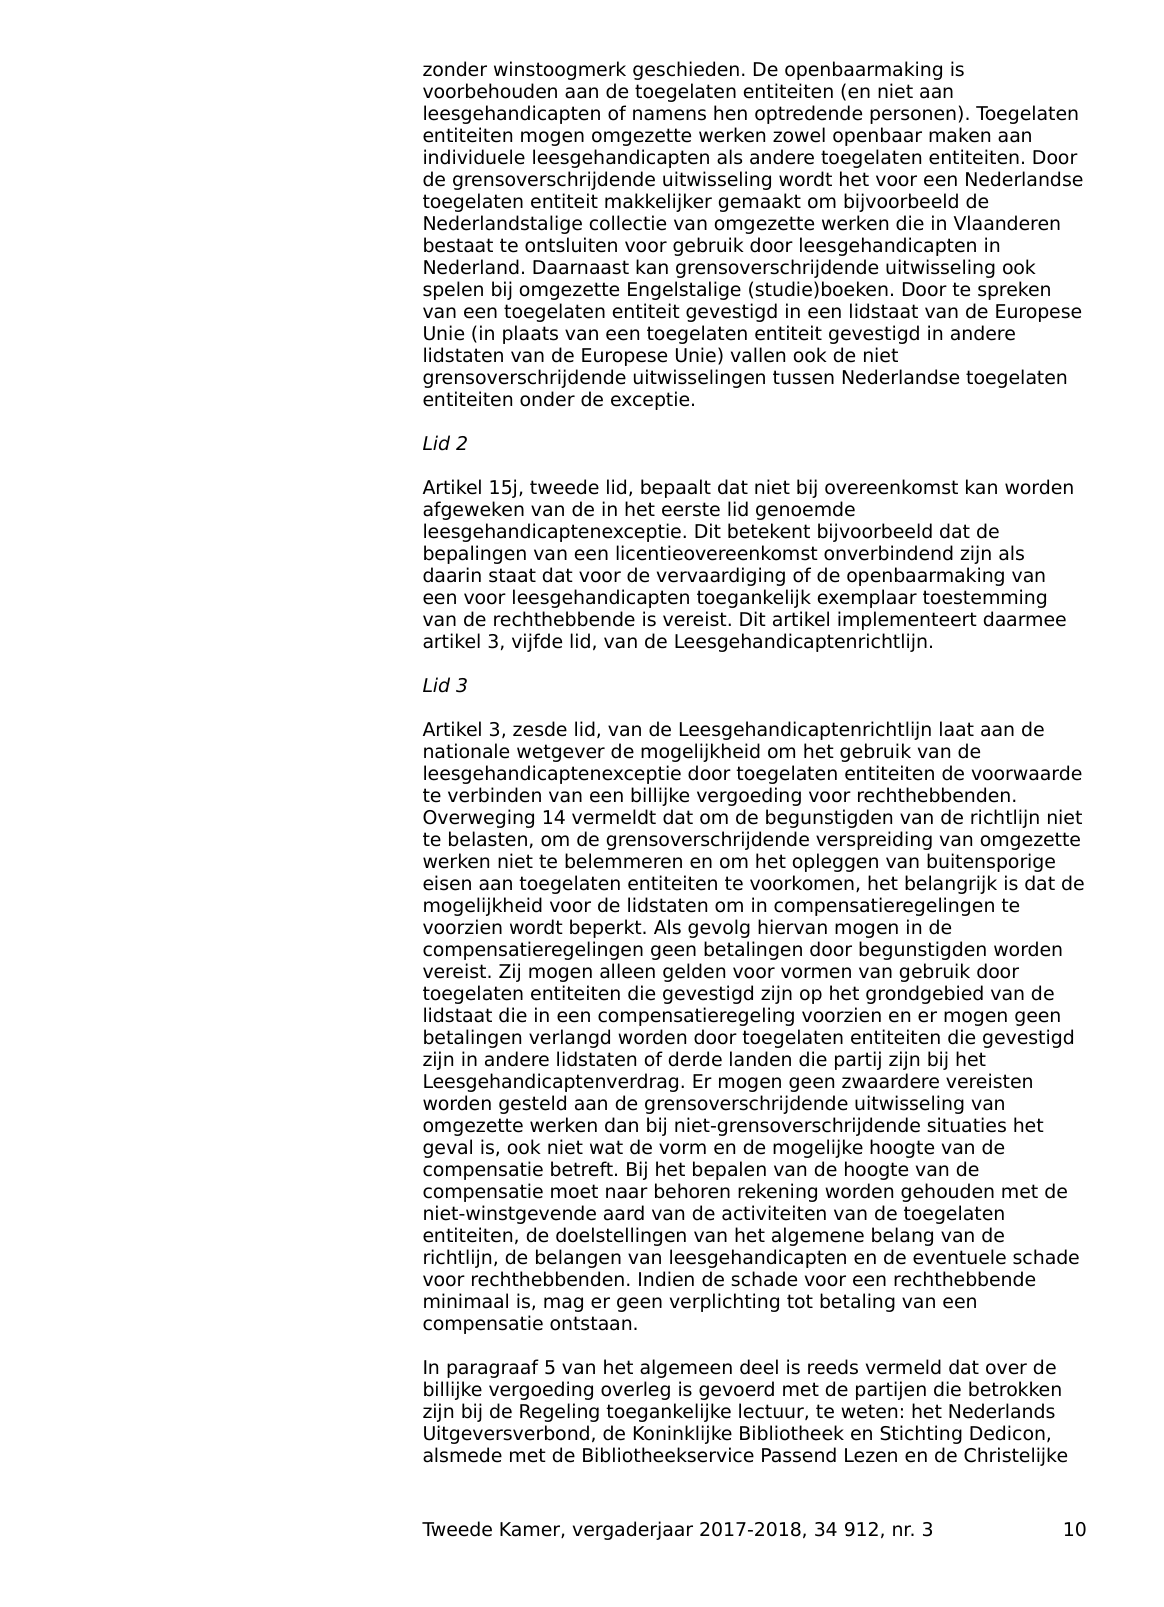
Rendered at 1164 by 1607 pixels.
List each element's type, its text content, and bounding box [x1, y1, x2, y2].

text zonder winstoogmerk geschieden. De openbaarmaking is voorbehouden aan de toegelaten entiteiten (en niet aan leesgehandicapten of namens hen optredende personen). Toegelaten entiteiten mogen omgezette werken zowel openbaar maken aan individuele leesgehandicapten als andere toegelaten entiteiten. Door de grensoverschrijdende uitwisseling wordt het voor een Nederlandse toegelaten entiteit makkelijker gemaakt om bijvoorbeeld de Nederlandstalige collectie van omgezette werken die in Vlaanderen bestaat te ontsluiten voor gebruik door leesgehandicapten in Nederland. Daarnaast kan grensoverschrijdende uitwisseling ook spelen bij omgezette Engelstalige (studie)boeken. Door te spreken van een toegelaten entiteit gevestigd in een lidstaat van de Europese Unie (in plaats van een toegelaten entiteit gevestigd in andere lidstaten van de Europese Unie) vallen ook de niet grensoverschrijdende uitwisselingen tussen Nederlandse toegelaten entiteiten onder de exceptie. [422, 59, 1087, 411]
subtitle Lid 2 [422, 433, 1087, 455]
text Artikel 3, zesde lid, van de Leesgehandicaptenrichtlijn laat aan de nationale wetgever de mogelijkheid om het gebruik van de leesgehandicaptenexceptie door toegelaten entiteiten de voorwaarde te verbinden van een billijke vergoeding voor rechthebbenden. Overweging 14 vermeldt dat om de begunstigden van de richtlijn niet te belasten, om de grensoverschrijdende verspreiding van omgezette werken niet te belemmeren en om het opleggen van buitensporige eisen aan toegelaten entiteiten te voorkomen, het belangrijk is dat de mogelijkheid voor de lidstaten om in compensatieregelingen te voorzien wordt beperkt. Als gevolg hiervan mogen in de compensatieregelingen geen betalingen door begunstigden worden vereist. Zij mogen alleen gelden voor vormen van gebruik door toegelaten entiteiten die gevestigd zijn op het grondgebied van de lidstaat die in een compensatieregeling voorzien en er mogen geen betalingen verlangd worden door toegelaten entiteiten die gevestigd zijn in andere lidstaten of derde landen die partij zijn bij het Leesgehandicaptenverdrag. Er mogen geen zwaardere vereisten worden gesteld aan de grensoverschrijdende uitwisseling van omgezette werken dan bij niet-grensoverschrijdende situaties het geval is, ook niet wat de vorm en de mogelijke hoogte van de compensatie betreft. Bij het bepalen van de hoogte van de compensatie moet naar behoren rekening worden gehouden met de niet-winstgevende aard van de activiteiten van de toegelaten entiteiten, de doelstellingen van het algemene belang van de richtlijn, de belangen van leesgehandicapten en de eventuele schade voor rechthebbenden. Indien de schade voor een rechthebbende minimaal is, mag er geen verplichting tot betaling van een compensatie ontstaan. [422, 719, 1087, 1335]
text In paragraaf 5 van het algemeen deel is reeds vermeld dat over de billijke vergoeding overleg is gevoerd met de partijen die betrokken zijn bij de Regeling toegankelijke lectuur, te weten: het Nederlands Uitgeversverbond, de Koninklijke Bibliotheek en Stichting Dedicon, alsmede met de Bibliotheekservice Passend Lezen en de Christelijke [422, 1357, 1087, 1467]
text Artikel 15j, tweede lid, bepaalt dat niet bij overeenkomst kan worden afgeweken van de in het eerste lid genoemde leesgehandicaptenexceptie. Dit betekent bijvoorbeeld dat de bepalingen van een licentieovereenkomst onverbindend zijn als daarin staat dat voor de vervaardiging of de openbaarmaking van een voor leesgehandicapten toegankelijk exemplaar toestemming van de rechthebbende is vereist. Dit artikel implementeert daarmee artikel 3, vijfde lid, van de Leesgehandicaptenrichtlijn. [422, 477, 1087, 653]
subtitle Lid 3 [422, 675, 1087, 697]
